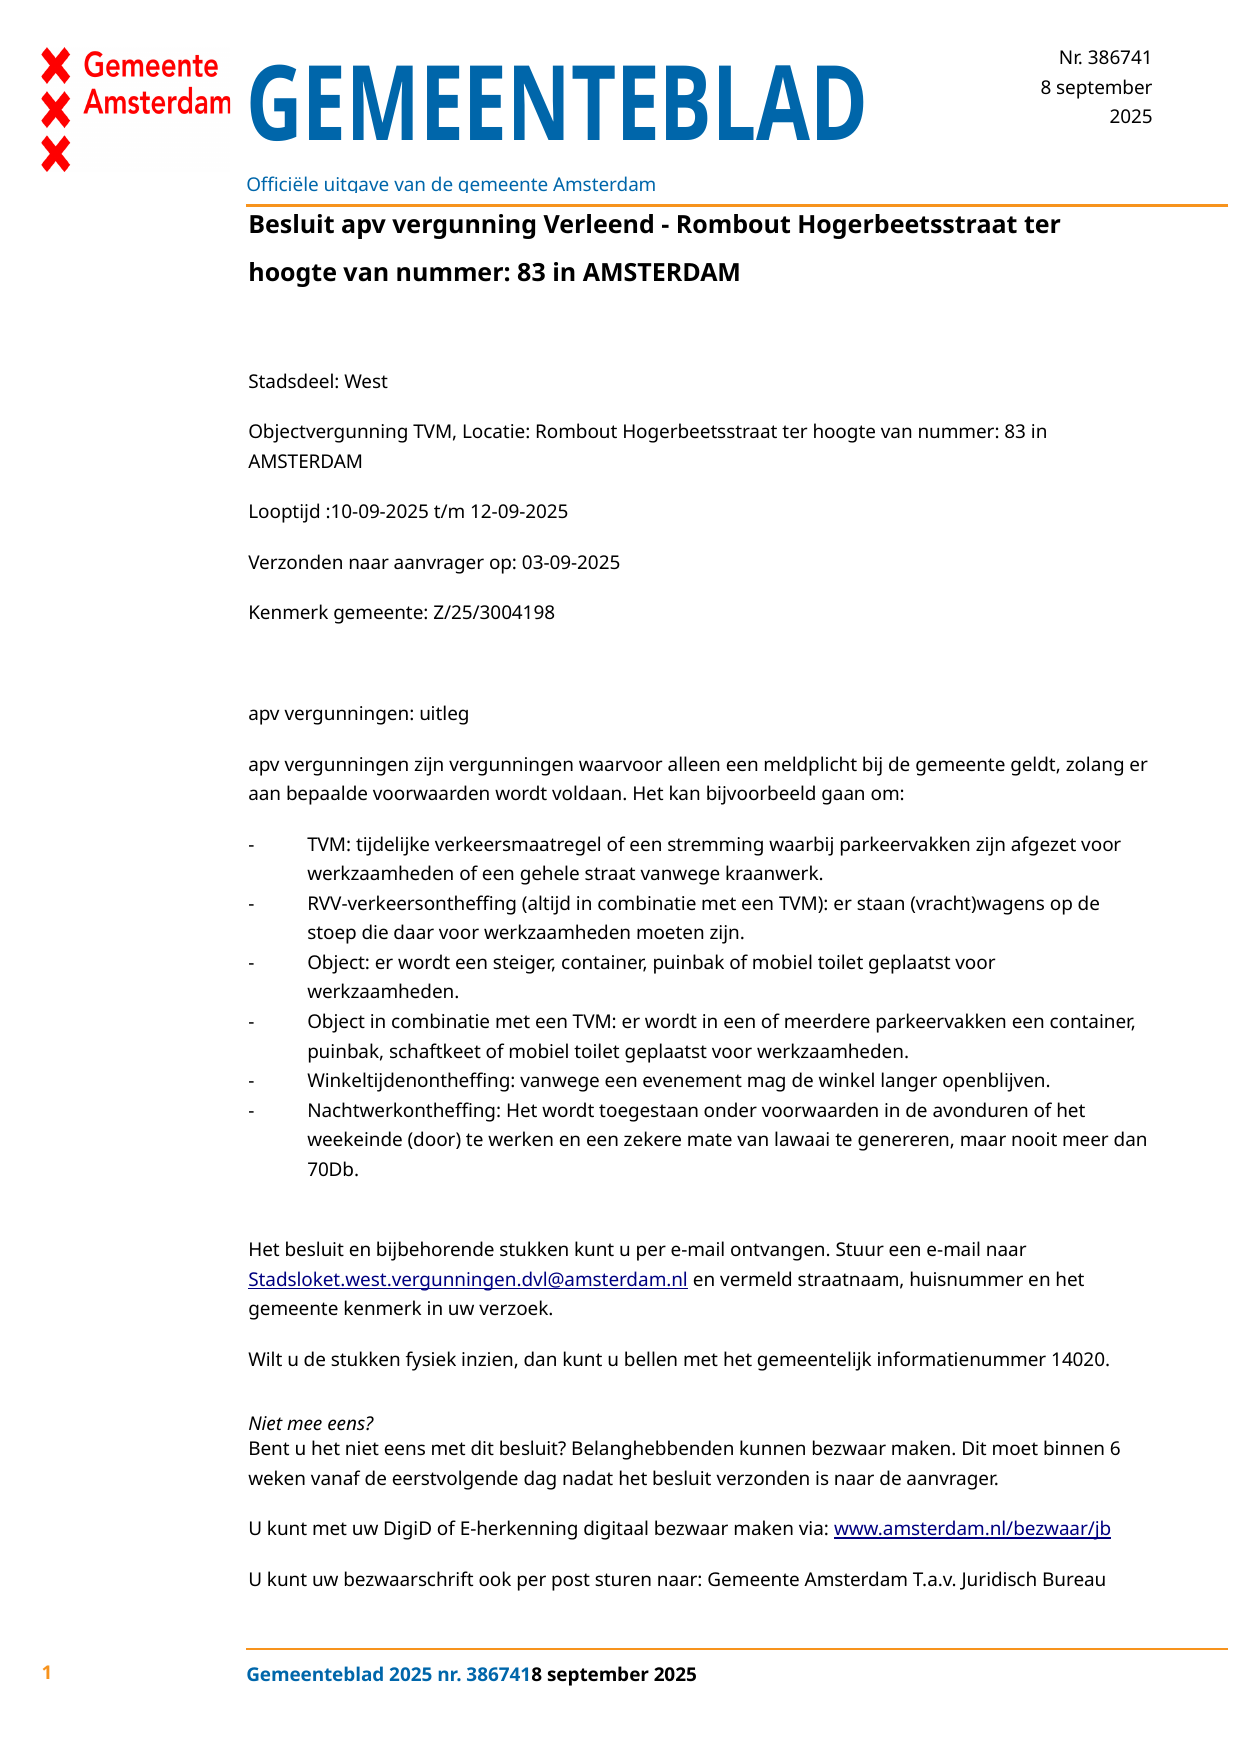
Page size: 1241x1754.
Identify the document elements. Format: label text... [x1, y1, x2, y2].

text Niet mee eens? [248, 1410, 1152, 1436]
text Verzonden naar aanvrager op: 03-09-2025 [248, 549, 1152, 575]
list Object: er wordt een steiger, container, puinbak of mobiel toilet geplaatst voor werkzaamheden. [248, 949, 1152, 1004]
list Winkeltijdenontheffing: vanwege een evenement mag de winkel langer openblijven. [248, 1067, 1152, 1093]
text U kunt uw bezwaarschrift ook per post sturen naar: Gemeente Amsterdam T.a.v. Juridisch Bureau [248, 1566, 1152, 1592]
picture [41, 47, 231, 172]
text Objectvergunning TVM, Locatie: Rombout Hogerbeetsstraat ter hoogte van nummer: 83 in AMSTERDAM [248, 419, 1152, 474]
text Kenmerk gemeente: Z/25/3004198 [248, 599, 1152, 625]
text Stadsdeel: West [248, 368, 1152, 394]
text apv vergunningen zijn vergunningen waarvoor alleen een meldplicht bij de gemeente geldt, zolang er aan bepaalde voorwaarden wordt voldaan. Het kan bijvoorbeeld gaan om: [248, 751, 1152, 806]
text Het besluit en bijbehorende stukken kunt u per e-mail ontvangen. Stuur een e-mail naar Stadsloket.west.vergunningen.dvl@amsterdam.nl en vermeld straatnaam, huisnummer en het gemeente kenmerk in uw verzoek. [248, 1236, 1152, 1321]
list RVV-verkeersontheffing (altijd in combinatie met een TVM): er staan (vracht)wagens op de stoep die daar voor werkzaamheden moeten zijn. [248, 890, 1152, 945]
text Wilt u de stukken fysiek inzien, dan kunt u bellen met het gemeentelijk informatienummer 14020. [248, 1346, 1152, 1372]
text apv vergunningen: uitleg [248, 700, 1152, 726]
list Nachtwerkontheffing: Het wordt toegestaan onder voorwaarden in de avonduren of het weekeinde (door) te werken en een zekere mate van lawaai te genereren, maar nooit meer dan 70Db. [248, 1097, 1152, 1182]
text Bent u het niet eens met dit besluit? Belanghebbenden kunnen bezwaar maken. Dit moet binnen 6 weken vanaf de eerstvolgende dag nadat het besluit verzonden is naar de aanvrager. [248, 1436, 1152, 1491]
text U kunt met uw DigiD of E-herkenning digitaal bezwaar maken via: www.amsterdam.nl/bezwaar/jb [248, 1516, 1152, 1541]
list Object in combinatie met een TVM: er wordt in een of meerdere parkeervakken een container, puinbak, schaftkeet of mobiel toilet geplaatst voor werkzaamheden. [248, 1008, 1152, 1064]
text Besluit apv vergunning Verleend - Rombout Hogerbeetsstraat ter hoogte van nummer: 83 in AMSTERDAM [248, 207, 1152, 288]
list TVM: tijdelijke verkeersmaatregel of een stremming waarbij parkeervakken zijn afgezet voor werkzaamheden of een gehele straat vanwege kraanwerk. [248, 831, 1152, 886]
text Looptijd :10-09-2025 t/m 12-09-2025 [248, 499, 1152, 524]
